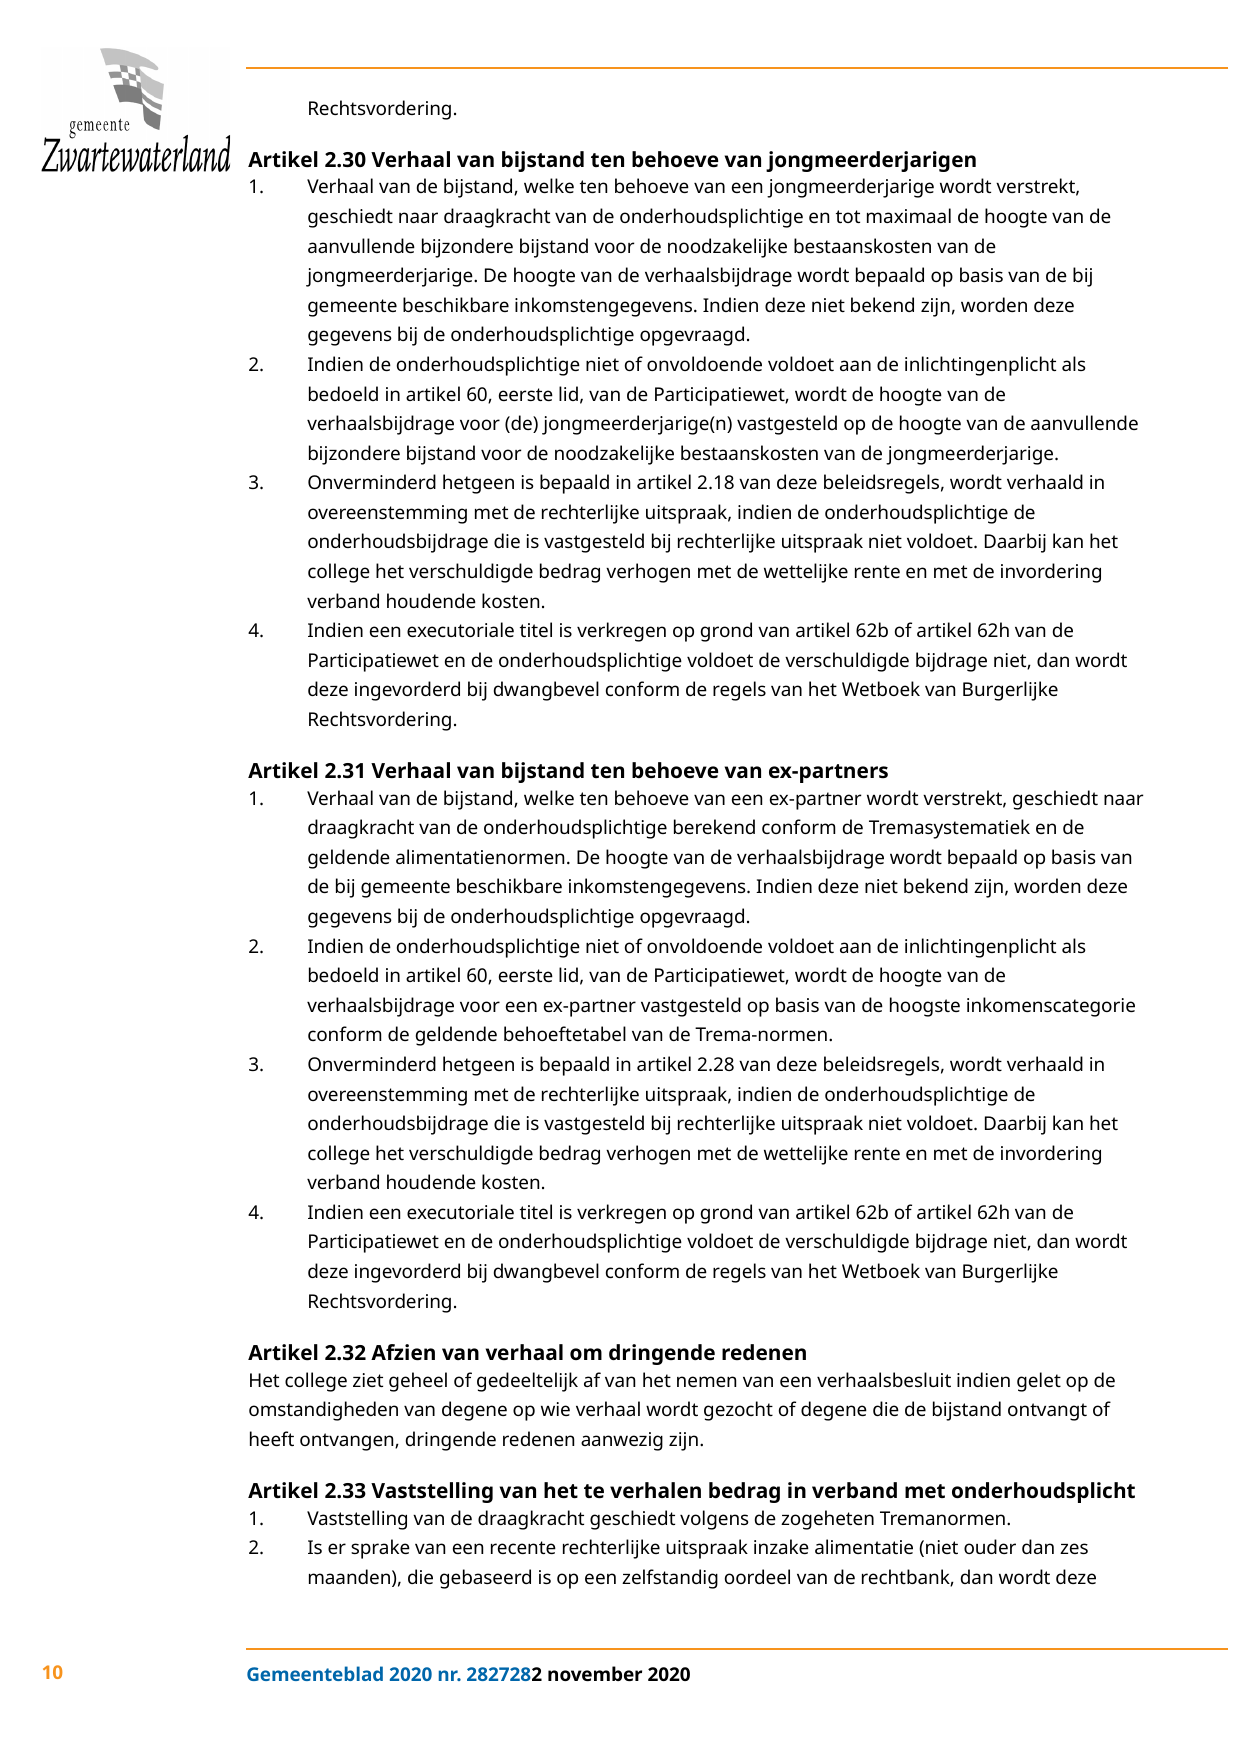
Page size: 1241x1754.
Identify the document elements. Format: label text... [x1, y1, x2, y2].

list Verhaal van de bijstand, welke ten behoeve van een ex-partner wordt verstrekt, geschiedt naar draagkracht van de onderhoudsplichtige berekend conform de Tremasystematiek en de geldende alimentatienormen. De hoogte van de verhaalsbijdrage wordt bepaald op basis van de bij gemeente beschikbare inkomstengegevens. Indien deze niet bekend zijn, worden deze gegevens bij de onderhoudsplichtige opgevraagd. [248, 785, 1152, 929]
list Indien een executoriale titel is verkregen op grond van artikel 62b of artikel 62h van de Participatiewet en de onderhoudsplichtige voldoet de verschuldigde bijdrage niet, dan wordt deze ingevorderd bij dwangbevel conform de regels van het Wetboek van Burgerlijke Rechtsvordering. [248, 1199, 1152, 1314]
list Onverminderd hetgeen is bepaald in artikel 2.28 van deze beleidsregels, wordt verhaald in overeenstemming met de rechterlijke uitspraak, indien de onderhoudsplichtige de onderhoudsbijdrage die is vastgesteld bij rechterlijke uitspraak niet voldoet. Daarbij kan het college het verschuldigde bedrag verhogen met de wettelijke rente en met de invordering verband houdende kosten. [248, 1051, 1152, 1195]
picture [41, 47, 231, 172]
list Indien de onderhoudsplichtige niet of onvoldoende voldoet aan de inlichtingenplicht als bedoeld in artikel 60, eerste lid, van de Participatiewet, wordt de hoogte van de verhaalsbijdrage voor een ex-partner vastgesteld op basis van de hoogste inkomenscategorie conform de geldende behoeftetabel van de Trema-normen. [248, 933, 1152, 1047]
list Indien de onderhoudsplichtige niet of onvoldoende voldoet aan de inlichtingenplicht als bedoeld in artikel 60, eerste lid, van de Participatiewet, wordt de hoogte van de verhaalsbijdrage voor (de) jongmeerderjarige(n) vastgesteld op de hoogte van de aanvullende bijzondere bijstand voor de noodzakelijke bestaanskosten van de jongmeerderjarige. [248, 351, 1152, 466]
list Onverminderd hetgeen is bepaald in artikel 2.18 van deze beleidsregels, wordt verhaald in overeenstemming met de rechterlijke uitspraak, indien de onderhoudsplichtige de onderhoudsbijdrage die is vastgesteld bij rechterlijke uitspraak niet voldoet. Daarbij kan het college het verschuldigde bedrag verhogen met de wettelijke rente en met de invordering verband houdende kosten. [248, 469, 1152, 613]
text Artikel 2.30 Verhaal van bijstand ten behoeve van jongmeerderjarigen [248, 145, 1152, 174]
text Artikel 2.31 Verhaal van bijstand ten behoeve van ex-partners [248, 757, 1152, 785]
list Is er sprake van een recente rechterlijke uitspraak inzake alimentatie (niet ouder dan zes maanden), die gebaseerd is op een zelfstandig oordeel van de rechtbank, dan wordt deze [248, 1534, 1152, 1590]
list Indien een executoriale titel is verkregen op grond van artikel 62b of artikel 62h van de Participatiewet en de onderhoudsplichtige voldoet de verschuldigde bijdrage niet, dan wordt deze ingevorderd bij dwangbevel conform de regels van het Wetboek van Burgerlijke Rechtsvordering. [248, 617, 1152, 732]
text Artikel 2.33 Vaststelling van het te verhalen bedrag in verband met onderhoudsplicht [248, 1476, 1152, 1505]
text Het college ziet geheel of gedeeltelijk af van het nemen van een verhaalsbesluit indien gelet op de omstandigheden van degene op wie verhaal wordt gezocht of degene die de bijstand ontvangt of heeft ontvangen, dringende redenen aanwezig zijn. [248, 1367, 1152, 1452]
text Artikel 2.32 Afzien van verhaal om dringende redenen [248, 1338, 1152, 1367]
list Vaststelling van de draagkracht geschiedt volgens de zogeheten Tremanormen. [248, 1505, 1152, 1531]
list Verhaal van de bijstand, welke ten behoeve van een jongmeerderjarige wordt verstrekt, geschiedt naar draagkracht van de onderhoudsplichtige en tot maximaal de hoogte van de aanvullende bijzondere bijstand voor de noodzakelijke bestaanskosten van de jongmeerderjarige. De hoogte van de verhaalsbijdrage wordt bepaald op basis van de bij gemeente beschikbare inkomstengegevens. Indien deze niet bekend zijn, worden deze gegevens bij de onderhoudsplichtige opgevraagd. [248, 174, 1152, 347]
list Rechtsvordering. [248, 95, 1152, 121]
